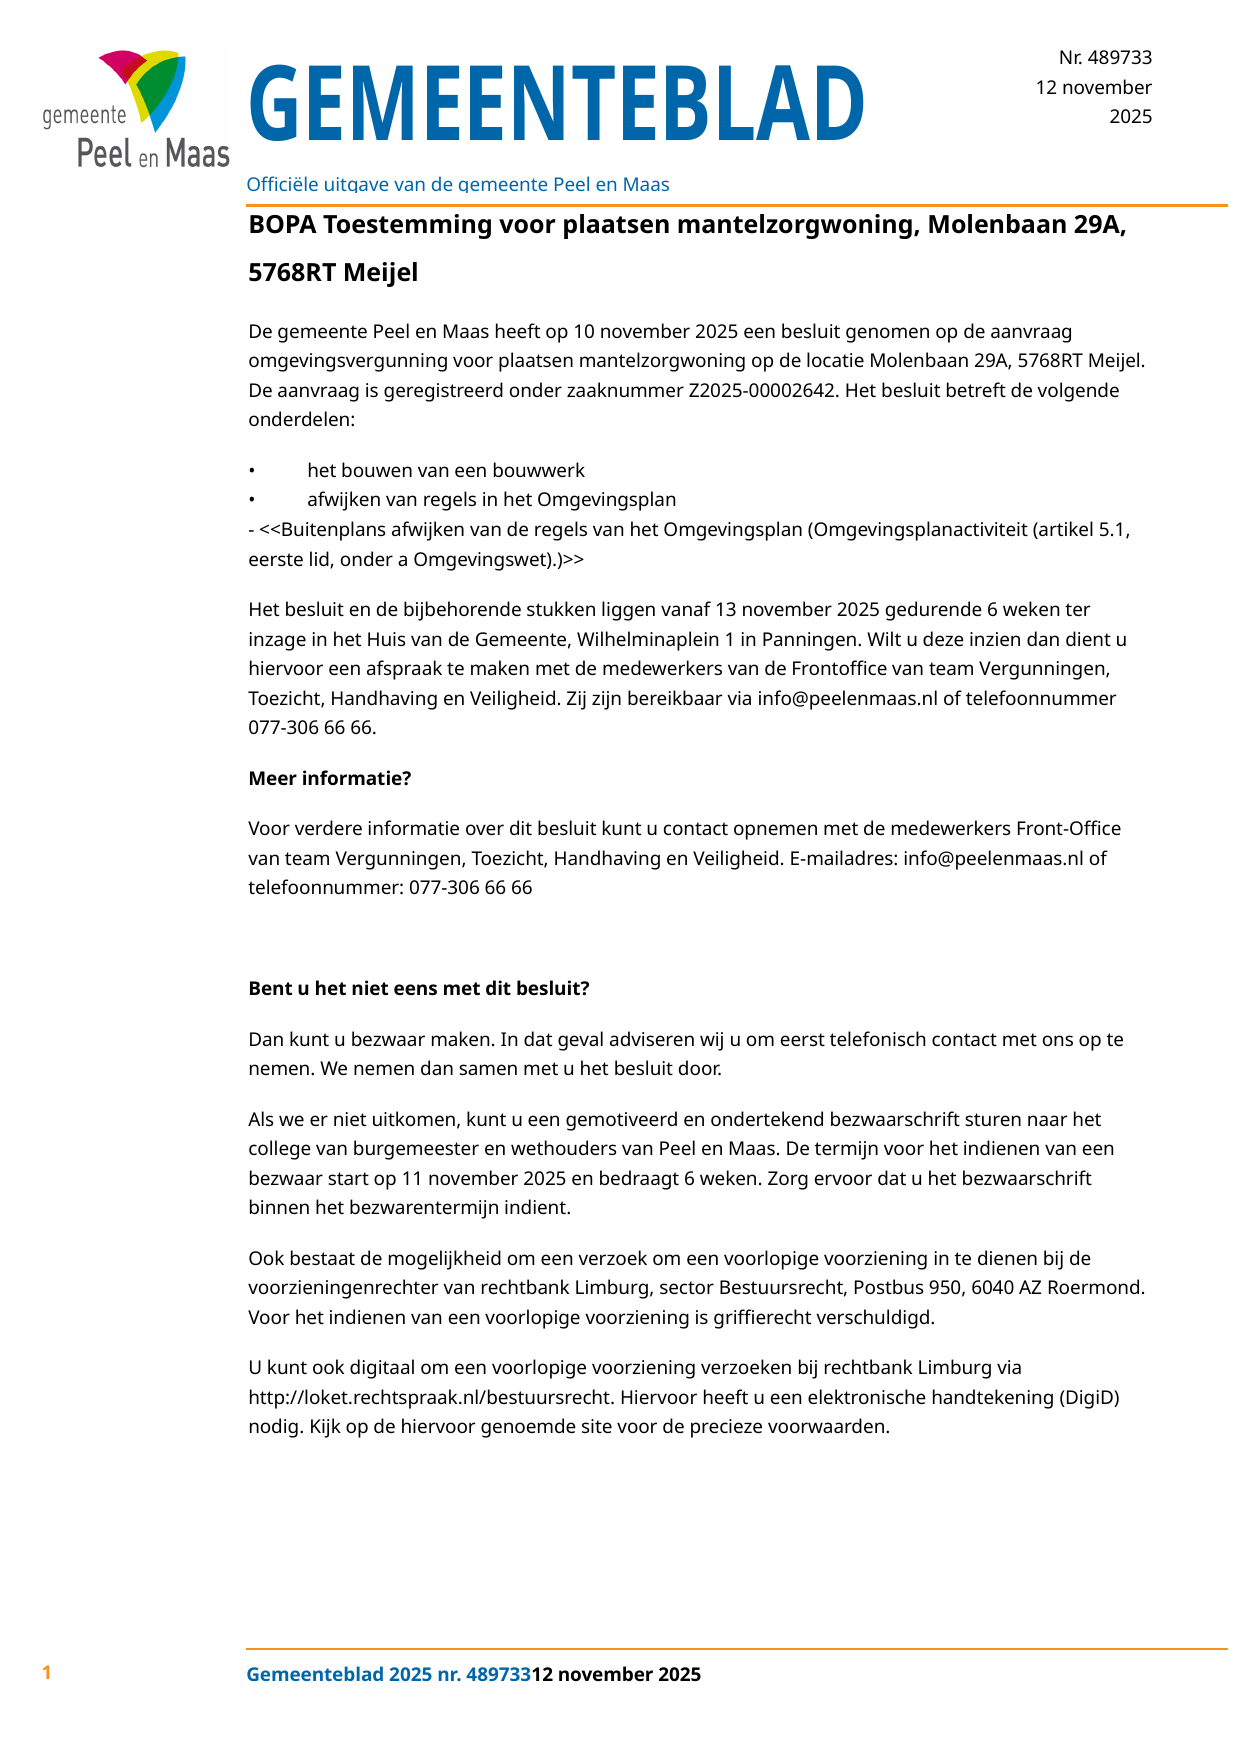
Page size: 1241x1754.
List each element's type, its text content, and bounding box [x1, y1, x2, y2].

text Ook bestaat de mogelijkheid om een verzoek om een voorlopige voorziening in te dienen bij de voorzieningenrechter van rechtbank Limburg, sector Bestuursrecht, Postbus 950, 6040 AZ Roermond. Voor het indienen van een voorlopige voorziening is griffierecht verschuldigd. [248, 1245, 1152, 1330]
text Als we er niet uitkomen, kunt u een gemotiveerd en ondertekend bezwaarschrift sturen naar het college van burgemeester en wethouders van Peel en Maas. De termijn voor het indienen van een bezwaar start op 11 november 2025 en bedraagt 6 weken. Zorg ervoor dat u het bezwaarschrift binnen het bezwarentermijn indient. [248, 1106, 1152, 1220]
text Bent u het niet eens met dit besluit? [248, 975, 1152, 1001]
text Voor verdere informatie over dit besluit kunt u contact opnemen met de medewerkers Front-Office van team Vergunningen, Toezicht, Handhaving en Veiligheid. E-mailadres: info@peelenmaas.nl of telefoonnummer: 077-306 66 66 [248, 815, 1152, 900]
text Meer informatie? [248, 765, 1152, 791]
text Het besluit en de bijbehorende stukken liggen vanaf 13 november 2025 gedurende 6 weken ter inzage in het Huis van de Gemeente, Wilhelminaplein 1 in Panningen. Wilt u deze inzien dan dient u hiervoor een afspraak te maken met de medewerkers van de Frontoffice van team Vergunningen, Toezicht, Handhaving en Veiligheid. Zij zijn bereikbaar via info@peelenmaas.nl of telefoonnummer 077-306 66 66. [248, 596, 1152, 740]
text De gemeente Peel en Maas heeft op 10 november 2025 een besluit genomen op de aanvraag omgevingsvergunning voor plaatsen mantelzorgwoning op de locatie Molenbaan 29A, 5768RT Meijel. De aanvraag is geregistreerd onder zaaknummer Z2025-00002642. Het besluit betreft de volgende onderdelen: [248, 318, 1152, 432]
list het bouwen van een bouwwerk [248, 457, 1152, 483]
text Dan kunt u bezwaar maken. In dat geval adviseren wij u om eerst telefonisch contact met ons op te nemen. We nemen dan samen met u het besluit door. [248, 1026, 1152, 1081]
picture [41, 47, 231, 172]
list afwijken van regels in het Omgevingsplan [248, 487, 1152, 512]
text BOPA Toestemming voor plaatsen mantelzorgwoning, Molenbaan 29A, 5768RT Meijel [248, 207, 1152, 288]
text U kunt ook digitaal om een voorlopige voorziening verzoeken bij rechtbank Limburg via http://loket.rechtspraak.nl/bestuursrecht. Hiervoor heeft u een elektronische handtekening (DigiD) nodig. Kijk op de hiervoor genoemde site voor de precieze voorwaarden. [248, 1354, 1152, 1439]
text - <<Buitenplans afwijken van de regels van het Omgevingsplan (Omgevingsplanactiviteit (artikel 5.1, eerste lid, onder a Omgevingswet).)>> [248, 516, 1152, 572]
